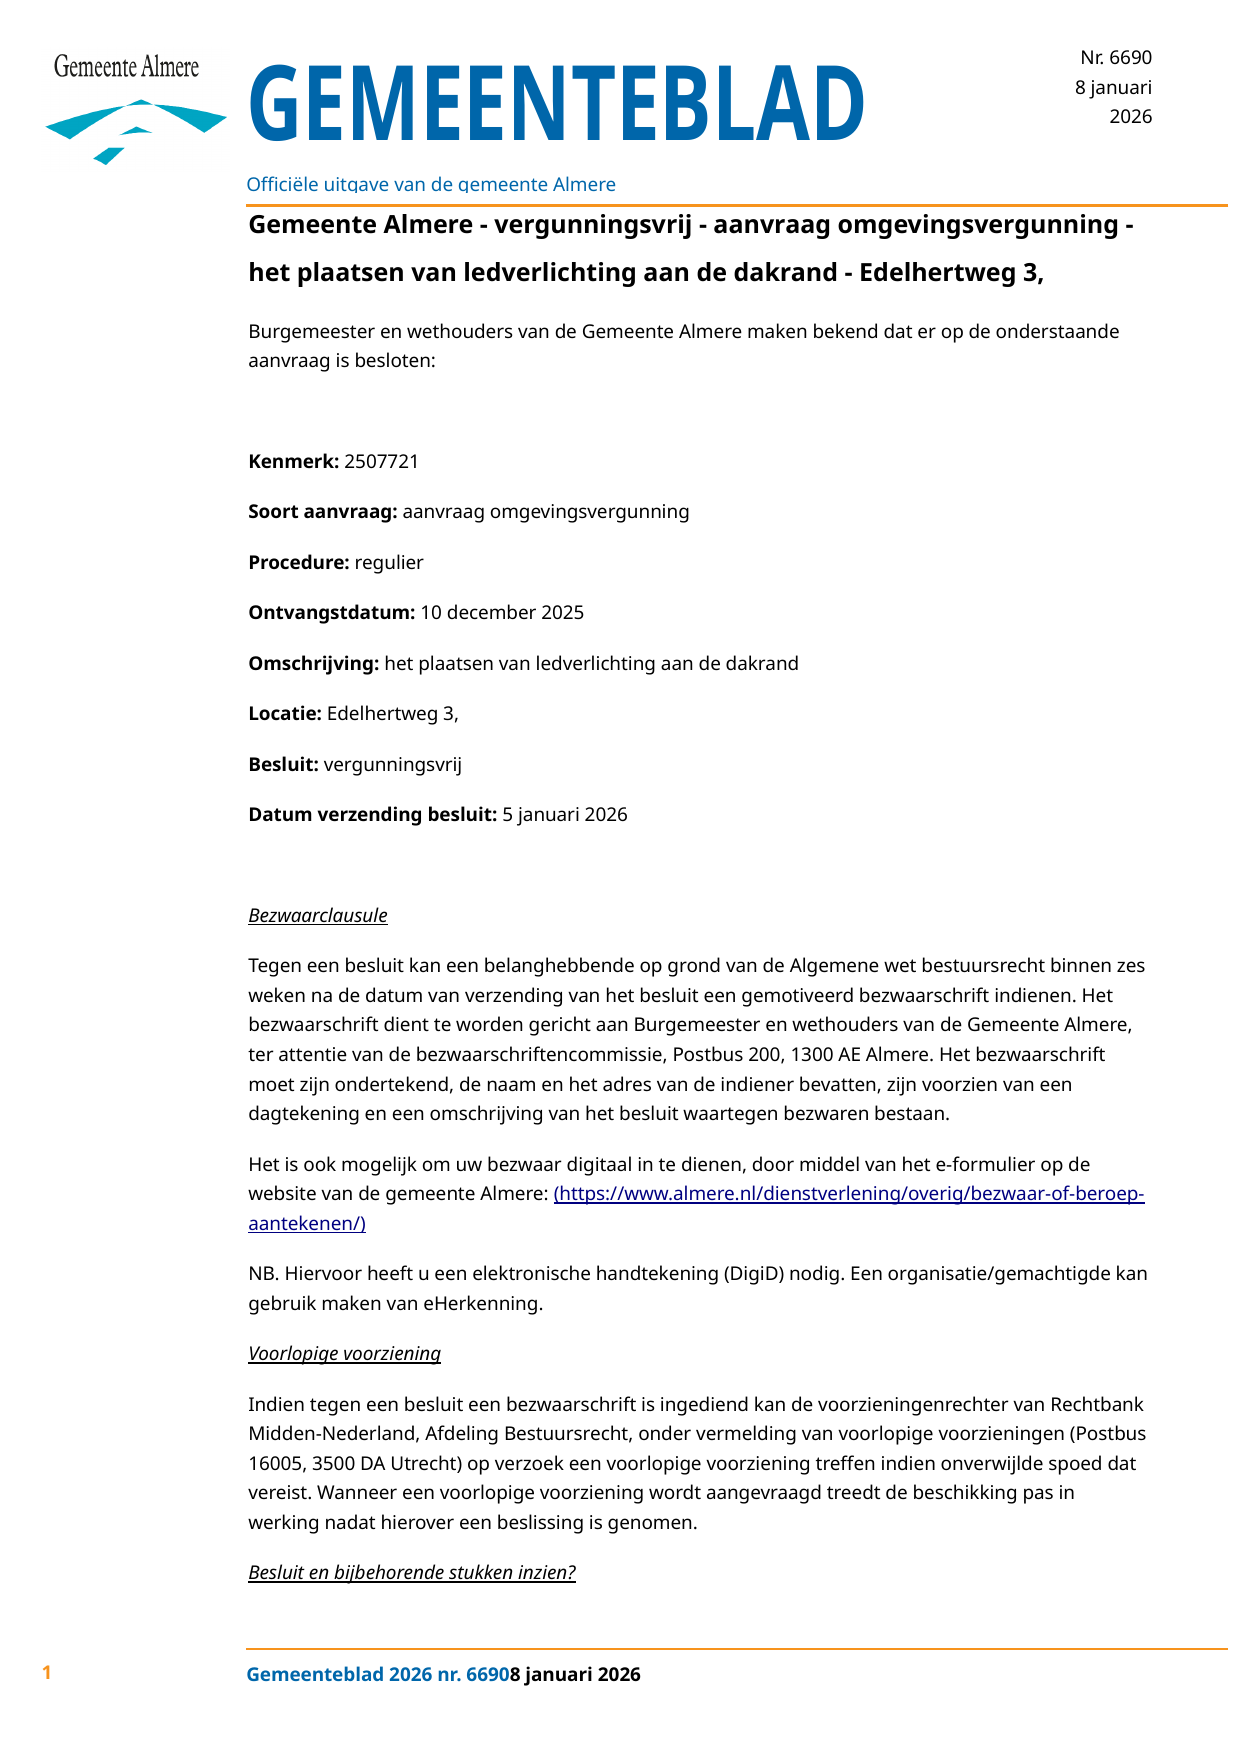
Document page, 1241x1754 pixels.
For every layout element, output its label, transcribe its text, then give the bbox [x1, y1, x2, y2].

text Datum verzending besluit: 5 januari 2026 [248, 801, 1152, 827]
picture [41, 47, 231, 172]
text Het is ook mogelijk om uw bezwaar digitaal in te dienen, door middel van het e-formulier op de website van de gemeente Almere: (https://www.almere.nl/dienstverlening/overig/bezwaar-of-beroep-aantekenen/) [248, 1151, 1152, 1236]
text Omschrijving: het plaatsen van ledverlichting aan de dakrand [248, 650, 1152, 676]
text NB. Hiervoor heeft u een elektronische handtekening (DigiD) nodig. Een organisatie/gemachtigde kan gebruik maken van eHerkenning. [248, 1260, 1152, 1316]
text Burgemeester en wethouders van de Gemeente Almere maken bekend dat er op de onderstaande aanvraag is besloten: [248, 318, 1152, 373]
text Ontvangstdatum: 10 december 2025 [248, 599, 1152, 625]
text Gemeente Almere - vergunningsvrij - aanvraag omgevingsvergunning - het plaatsen van ledverlichting aan de dakrand - Edelhertweg 3, [248, 207, 1152, 288]
text Besluit: vergunningsvrij [248, 751, 1152, 777]
text Kenmerk: 2507721 [248, 448, 1152, 474]
text Locatie: Edelhertweg 3, [248, 700, 1152, 726]
text Soort aanvraag: aanvraag omgevingsvergunning [248, 499, 1152, 524]
text Bezwaarclausule [248, 902, 1152, 928]
text Besluit en bijbehorende stukken inzien? [248, 1559, 1152, 1585]
text Procedure: regulier [248, 549, 1152, 575]
text Indien tegen een besluit een bezwaarschrift is ingediend kan de voorzieningenrechter van Rechtbank Midden-Nederland, Afdeling Bestuursrecht, onder vermelding van voorlopige voorzieningen (Postbus 16005, 3500 DA Utrecht) op verzoek een voorlopige voorziening treffen indien onverwijlde spoed dat vereist. Wanneer een voorlopige voorziening wordt aangevraagd treedt de beschikking pas in werking nadat hierover een beslissing is genomen. [248, 1391, 1152, 1535]
text Voorlopige voorziening [248, 1340, 1152, 1366]
text Tegen een besluit kan een belanghebbende op grond van de Algemene wet bestuursrecht binnen zes weken na de datum van verzending van het besluit een gemotiveerd bezwaarschrift indienen. Het bezwaarschrift dient te worden gericht aan Burgemeester en wethouders van de Gemeente Almere, ter attentie van de bezwaarschriftencommissie, Postbus 200, 1300 AE Almere. Het bezwaarschrift moet zijn ondertekend, de naam en het adres van de indiener bevatten, zijn voorzien van een dagtekening en een omschrijving van het besluit waartegen bezwaren bestaan. [248, 952, 1152, 1126]
